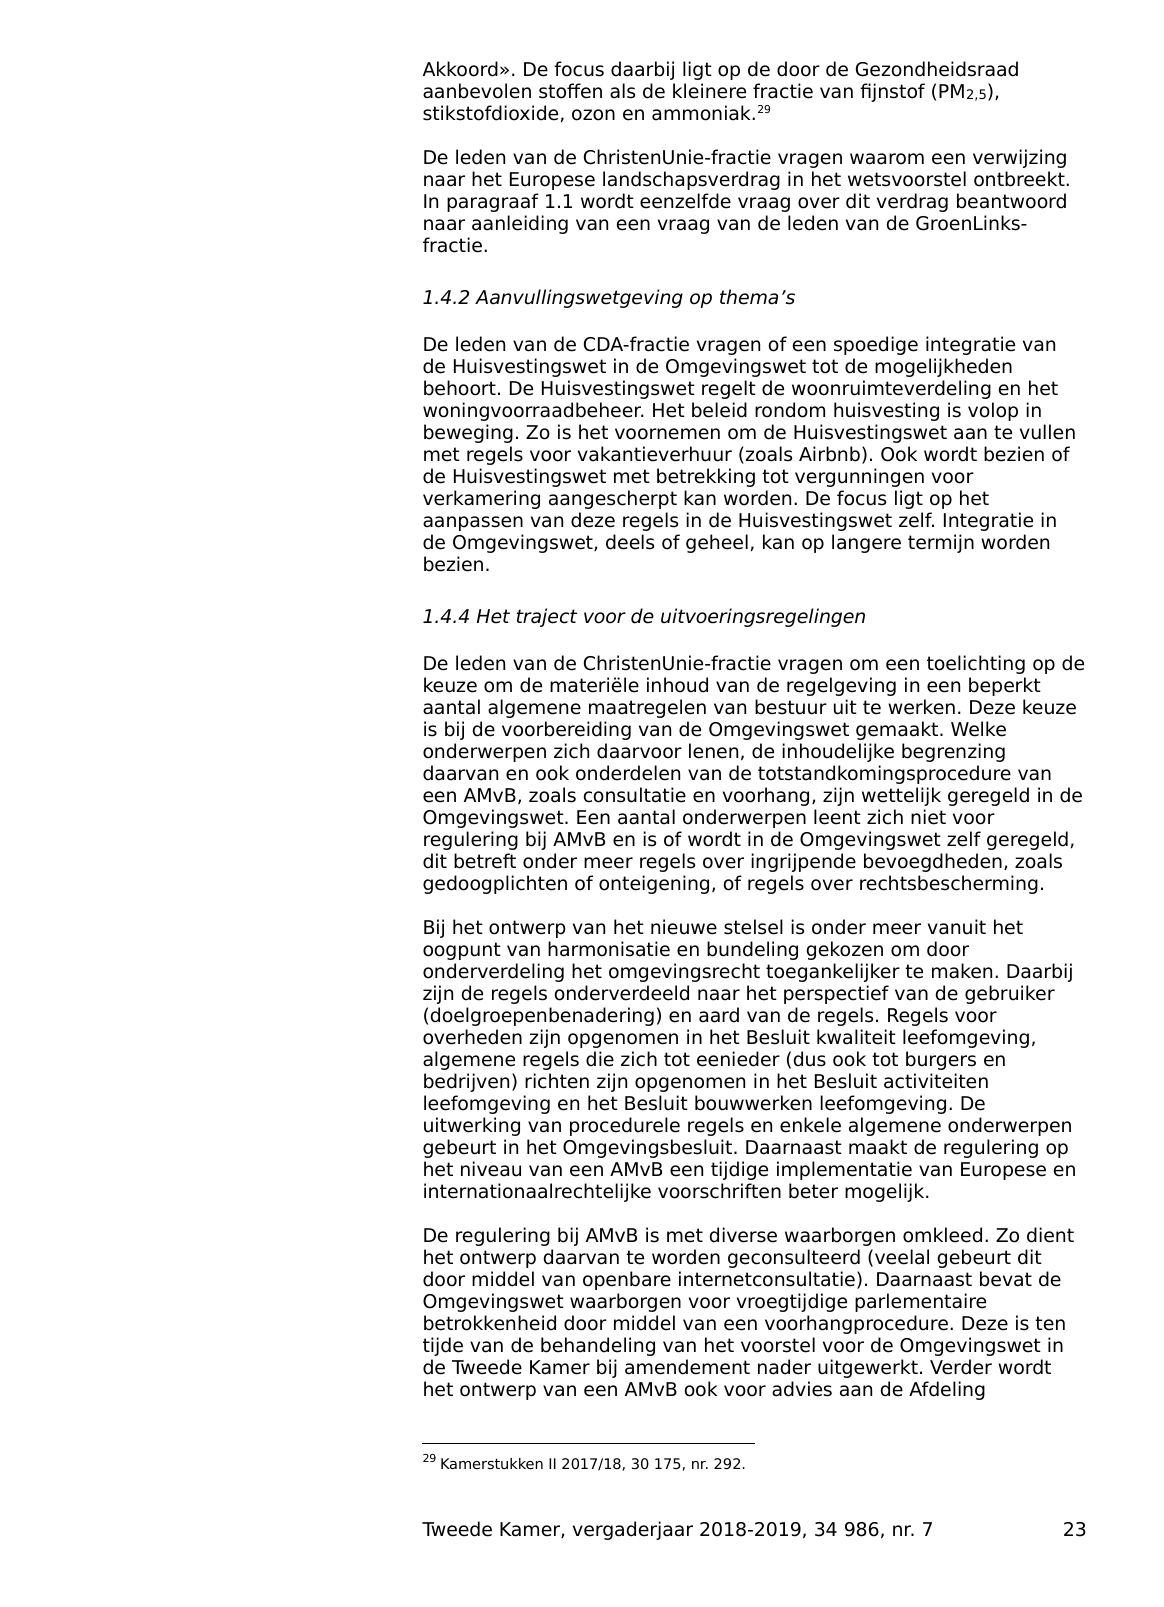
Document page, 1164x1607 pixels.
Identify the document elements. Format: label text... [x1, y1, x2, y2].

subtitle 1.4.2 Aanvullingswetgeving op thema’s [422, 287, 1087, 309]
text Bij het ontwerp van het nieuwe stelsel is onder meer vanuit het oogpunt van harmonisatie en bundeling gekozen om door onderverdeling het omgevingsrecht toegankelijker te maken. Daarbij zijn de regels onderverdeeld naar het perspectief van de gebruiker (doelgroepenbenadering) en aard van de regels. Regels voor overheden zijn opgenomen in het Besluit kwaliteit leefomgeving, algemene regels die zich tot eenieder (dus ook tot burgers en bedrijven) richten zijn opgenomen in het Besluit activiteiten leefomgeving en het Besluit bouwwerken leefomgeving. De uitwerking van procedurele regels en enkele algemene onderwerpen gebeurt in het Omgevingsbesluit. Daarnaast maakt de regulering op het niveau van een AMvB een tijdige implementatie van Europese en internationaalrechtelijke voorschriften beter mogelijk. [422, 917, 1087, 1202]
text De leden van de ChristenUnie-fractie vragen om een toelichting op de keuze om de materiële inhoud van de regelgeving in een beperkt aantal algemene maatregelen van bestuur uit te werken. Deze keuze is bij de voorbereiding van de Omgevingswet gemaakt. Welke onderwerpen zich daarvoor lenen, de inhoudelijke begrenzing daarvan en ook onderdelen van de totstandkomingsprocedure van een AMvB, zoals consultatie en voorhang, zijn wettelijk geregeld in de Omgevingswet. Een aantal onderwerpen leent zich niet voor regulering bij AMvB en is of wordt in de Omgevingswet zelf geregeld, dit betreft onder meer regels over ingrijpende bevoegdheden, zoals gedoogplichten of onteigening, of regels over rechtsbescherming. [422, 653, 1087, 894]
subtitle 1.4.4 Het traject voor de uitvoeringsregelingen [422, 606, 1087, 628]
text De leden van de ChristenUnie-fractie vragen waarom een verwijzing naar het Europese landschapsverdrag in het wetsvoorstel ontbreekt. In paragraaf 1.1 wordt eenzelfde vraag over dit verdrag beantwoord naar aanleiding van een vraag van de leden van de GroenLinks-fractie. [422, 147, 1087, 257]
text Akkoord». De focus daarbij ligt op de door de Gezondheidsraad aanbevolen stoffen als de kleinere fractie van fijnstof (PM2,5), stikstofdioxide, ozon en ammoniak. [422, 59, 1087, 125]
text Kamerstukken II 2017/18, 30 175, nr. 292. [422, 1452, 1087, 1474]
text De regulering bij AMvB is met diverse waarborgen omkleed. Zo dient het ontwerp daarvan te worden geconsulteerd (veelal gebeurt dit door middel van openbare internetconsultatie). Daarnaast bevat de Omgevingswet waarborgen voor vroegtijdige parlementaire betrokkenheid door middel van een voorhangprocedure. Deze is ten tijde van de behandeling van het voorstel voor de Omgevingswet in de Tweede Kamer bij amendement nader uitgewerkt. Verder wordt het ontwerp van een AMvB ook voor advies aan de Afdeling [422, 1225, 1087, 1401]
text De leden van de CDA-fractie vragen of een spoedige integratie van de Huisvestingswet in de Omgevingswet tot de mogelijkheden behoort. De Huisvestingswet regelt de woonruimteverdeling en het woningvoorraadbeheer. Het beleid rondom huisvesting is volop in beweging. Zo is het voornemen om de Huisvestingswet aan te vullen met regels voor vakantieverhuur (zoals Airbnb). Ook wordt bezien of de Huisvestingswet met betrekking tot vergunningen voor verkamering aangescherpt kan worden. De focus ligt op het aanpassen van deze regels in de Huisvestingswet zelf. Integratie in de Omgevingswet, deels of geheel, kan op langere termijn worden bezien. [422, 334, 1087, 576]
